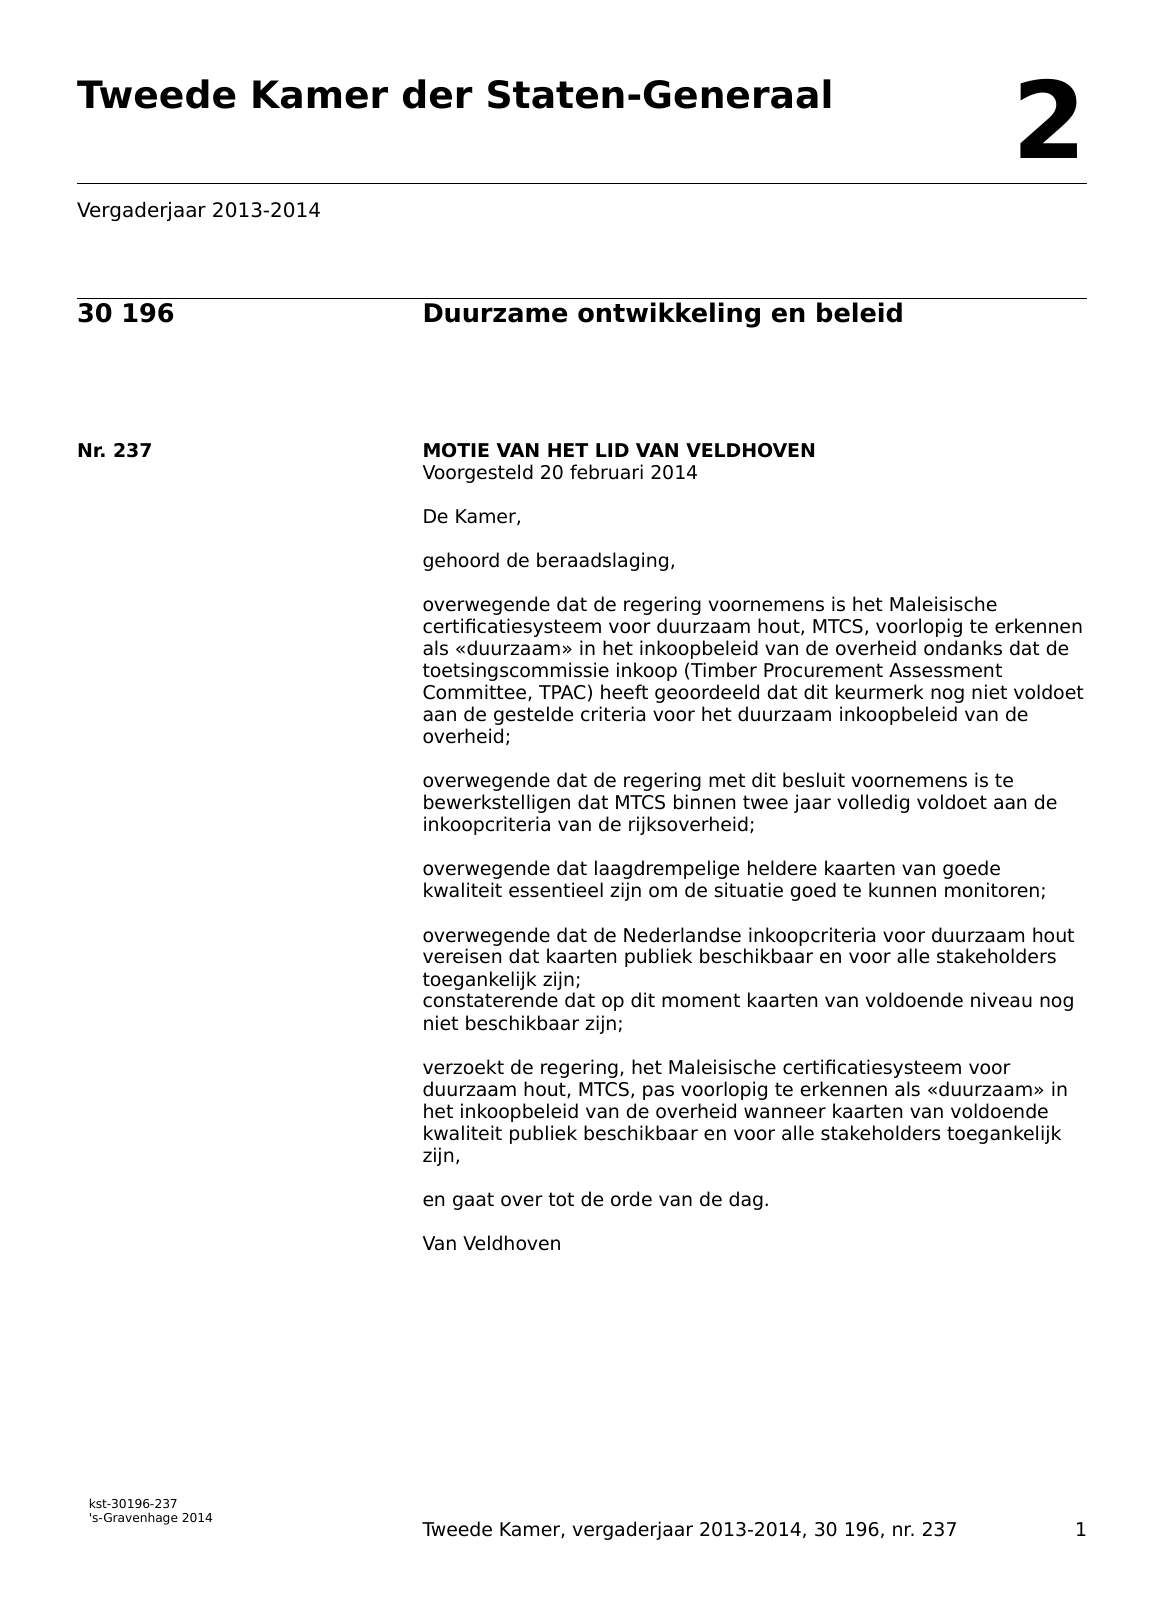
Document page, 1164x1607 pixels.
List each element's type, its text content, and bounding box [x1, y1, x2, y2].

text overwegende dat de regering voornemens is het Maleisische certificatiesysteem voor duurzaam hout, MTCS, voorlopig te erkennen als «duurzaam» in het inkoopbeleid van de overheid ondanks dat de toetsingscommissie inkoop (Timber Procurement Assessment Committee, TPAC) heeft geoordeeld dat dit keurmerk nog niet voldoet aan de gestelde criteria voor het duurzaam inkoopbeleid van de overheid; [422, 594, 1087, 748]
text overwegende dat laagdrempelige heldere kaarten van goede kwaliteit essentieel zijn om de situatie goed te kunnen monitoren; [422, 858, 1087, 902]
table_cell Vergaderjaar 2013-2014 [77, 184, 1087, 298]
text constaterende dat op dit moment kaarten van voldoende niveau nog niet beschikbaar zijn; [422, 990, 1087, 1034]
text 's-Gravenhage 2014 [88, 1511, 323, 1525]
table_header 2 [886, 59, 1087, 183]
text overwegende dat de Nederlandse inkoopcriteria voor duurzaam hout vereisen dat kaarten publiek beschikbaar en voor alle stakeholders toegankelijk zijn; [422, 924, 1087, 990]
subtitle 30 196 Duurzame ontwikkeling en beleid [77, 299, 1087, 329]
text gehoord de beraadslaging, [422, 550, 1087, 572]
text Voorgesteld 20 februari 2014 [422, 462, 1087, 484]
subtitle Nr. 237 MOTIE VAN HET LID VAN VELDHOVEN [77, 440, 1087, 462]
table_header Tweede Kamer der Staten-Generaal [77, 59, 886, 183]
text en gaat over tot de orde van de dag. [422, 1189, 1087, 1211]
text overwegende dat de regering met dit besluit voornemens is te bewerkstelligen dat MTCS binnen twee jaar volledig voldoet aan de inkoopcriteria van de rijksoverheid; [422, 770, 1087, 836]
text kst-30196-237 [88, 1497, 323, 1511]
text Van Veldhoven [422, 1233, 1087, 1255]
text verzoekt de regering, het Maleisische certificatiesysteem voor duurzaam hout, MTCS, pas voorlopig te erkennen als «duurzaam» in het inkoopbeleid van de overheid wanneer kaarten van voldoende kwaliteit publiek beschikbaar en voor alle stakeholders toegankelijk zijn, [422, 1057, 1087, 1166]
text De Kamer, [422, 506, 1087, 528]
